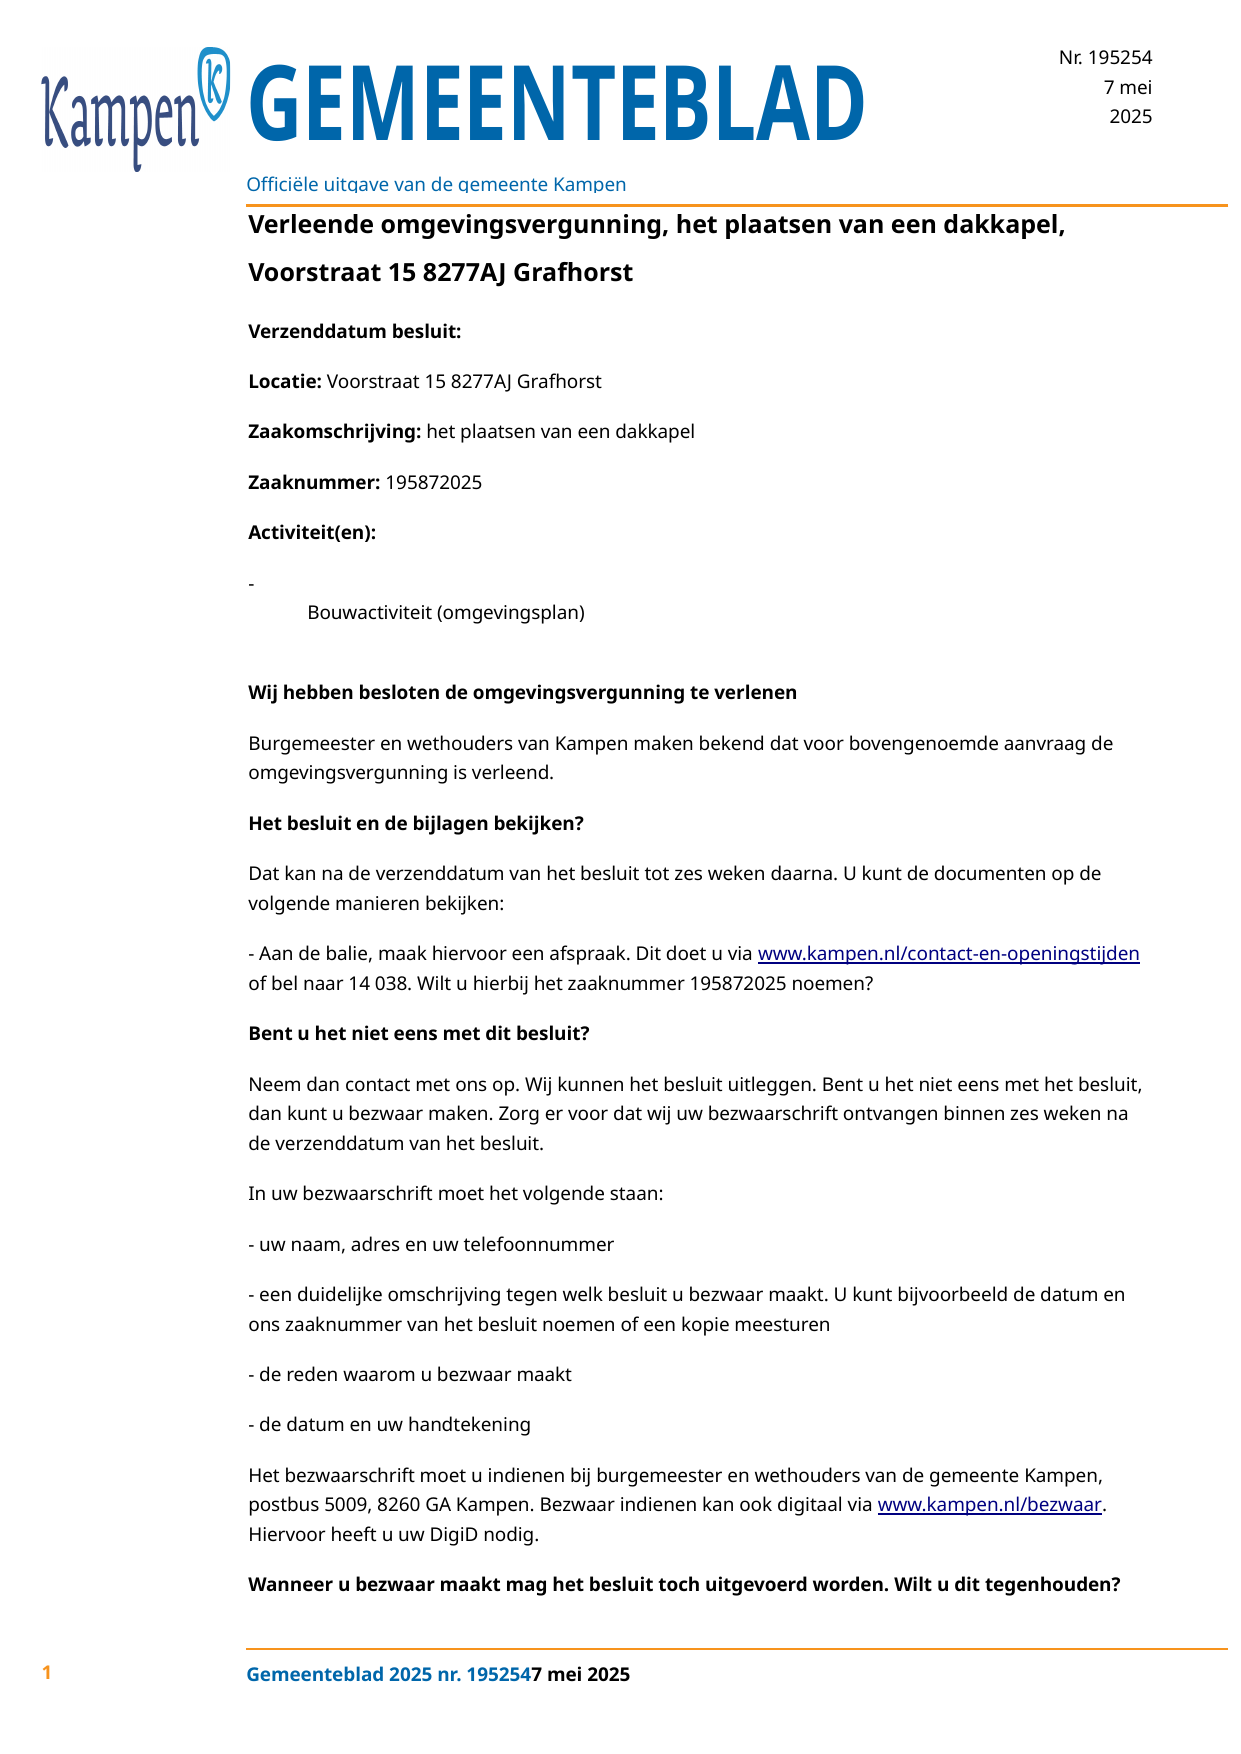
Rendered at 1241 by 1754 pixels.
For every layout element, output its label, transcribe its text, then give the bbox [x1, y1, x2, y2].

text - Aan de balie, maak hiervoor een afspraak. Dit doet u via www.kampen.nl/contact-en-openingstijden of bel naar 14 038. Wilt u hierbij het zaaknummer 195872025 noemen? [248, 940, 1152, 996]
text Zaakomschrijving: het plaatsen van een dakkapel [248, 419, 1152, 444]
text In uw bezwaarschrift moet het volgende staan: [248, 1180, 1152, 1206]
text Het besluit en de bijlagen bekijken? [248, 810, 1152, 836]
text - uw naam, adres en uw telefoonnummer [248, 1231, 1152, 1257]
text Neem dan contact met ons op. Wij kunnen het besluit uitleggen. Bent u het niet eens met het besluit, dan kunt u bezwaar maken. Zorg er voor dat wij uw bezwaarschrift ontvangen binnen zes weken na de verzenddatum van het besluit. [248, 1071, 1152, 1156]
text Wanneer u bezwaar maakt mag het besluit toch uitgevoerd worden. Wilt u dit tegenhouden? [248, 1572, 1152, 1597]
text - een duidelijke omschrijving tegen welk besluit u bezwaar maakt. U kunt bijvoorbeeld de datum en ons zaaknummer van het besluit noemen of een kopie meesturen [248, 1281, 1152, 1337]
text Zaaknummer: 195872025 [248, 469, 1152, 495]
text Verleende omgevingsvergunning, het plaatsen van een dakkapel, Voorstraat 15 8277AJ Grafhorst [248, 207, 1152, 288]
text Burgemeester en wethouders van Kampen maken bekend dat voor bovengenoemde aanvraag de omgevingsvergunning is verleend. [248, 730, 1152, 785]
picture [41, 47, 231, 172]
text Wij hebben besloten de omgevingsvergunning te verlenen [248, 679, 1152, 705]
text - de reden waarom u bezwaar maakt [248, 1361, 1152, 1387]
text Activiteit(en): [248, 519, 1152, 545]
text Verzenddatum besluit: [248, 318, 1152, 344]
text Het bezwaarschrift moet u indienen bij burgemeester en wethouders van de gemeente Kampen, postbus 5009, 8260 GA Kampen. Bezwaar indienen kan ook digitaal via www.kampen.nl/bezwaar. Hiervoor heeft u uw DigiD nodig. [248, 1462, 1152, 1547]
list Bouwactiviteit (omgevingsplan) [248, 599, 1152, 625]
text - de datum en uw handtekening [248, 1412, 1152, 1437]
text Bent u het niet eens met dit besluit? [248, 1020, 1152, 1046]
text Locatie: Voorstraat 15 8277AJ Grafhorst [248, 368, 1152, 394]
text Dat kan na de verzenddatum van het besluit tot zes weken daarna. U kunt de documenten op de volgende manieren bekijken: [248, 860, 1152, 916]
